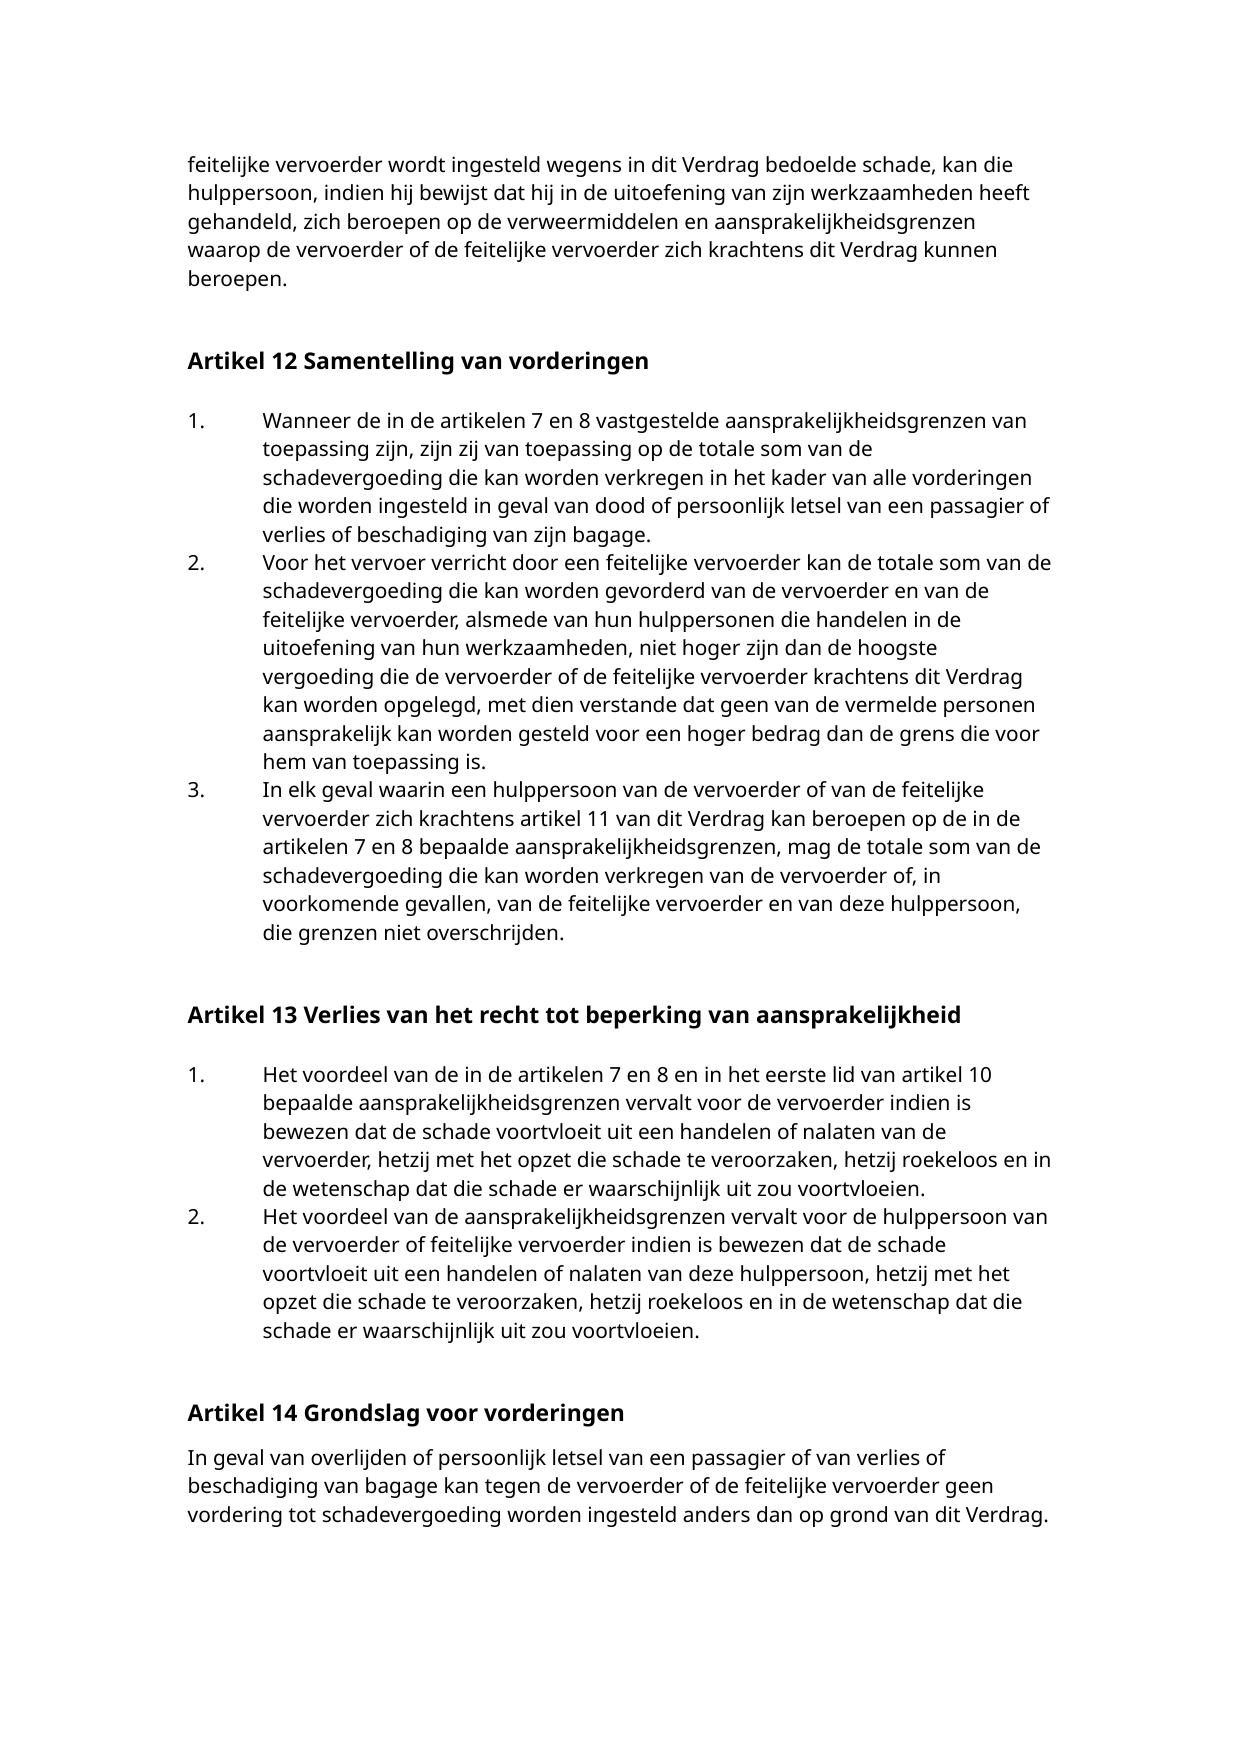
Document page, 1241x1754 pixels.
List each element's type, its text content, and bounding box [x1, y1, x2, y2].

list Wanneer de in de artikelen 7 en 8 vastgestelde aansprakelijkheidsgrenzen van toepassing zijn, zijn zij van toepassing op de totale som van de schadevergoeding die kan worden verkregen in het kader van alle vorderingen die worden ingesteld in geval van dood of persoonlijk letsel van een passagier of verlies of beschadiging van zijn bagage. [187, 406, 1053, 548]
text feitelijke vervoerder wordt ingesteld wegens in dit Verdrag bedoelde schade, kan die hulppersoon, indien hij bewijst dat hij in de uitoefening van zijn werkzaamheden heeft gehandeld, zich beroepen op de verweermiddelen en aansprakelijkheidsgrenzen waarop de vervoerder of de feitelijke vervoerder zich krachtens dit Verdrag kunnen beroepen. [187, 150, 1053, 292]
subtitle Artikel 14 Grondslag voor vorderingen [187, 1397, 1053, 1428]
list In elk geval waarin een hulppersoon van de vervoerder of van de feitelijke vervoerder zich krachtens artikel 11 van dit Verdrag kan beroepen op de in de artikelen 7 en 8 bepaalde aansprakelijkheidsgrenzen, mag de totale som van de schadevergoeding die kan worden verkregen van de vervoerder of, in voorkomende gevallen, van de feitelijke vervoerder en van deze hulppersoon, die grenzen niet overschrijden. [187, 776, 1053, 946]
subtitle Artikel 13 Verlies van het recht tot beperking van aansprakelijkheid [187, 999, 1053, 1030]
subtitle Artikel 12 Samentelling van vorderingen [187, 345, 1053, 376]
list Het voordeel van de in de artikelen 7 en 8 en in het eerste lid van artikel 10 bepaalde aansprakelijkheidsgrenzen vervalt voor de vervoerder indien is bewezen dat de schade voortvloeit uit een handelen of nalaten van de vervoerder, hetzij met het opzet die schade te veroorzaken, hetzij roekeloos en in de wetenschap dat die schade er waarschijnlijk uit zou voortvloeien. [187, 1060, 1053, 1202]
list Voor het vervoer verricht door een feitelijke vervoerder kan de totale som van de schadevergoeding die kan worden gevorderd van de vervoerder en van de feitelijke vervoerder, alsmede van hun hulppersonen die handelen in de uitoefening van hun werkzaamheden, niet hoger zijn dan de hoogste vergoeding die de vervoerder of de feitelijke vervoerder krachtens dit Verdrag kan worden opgelegd, met dien verstande dat geen van de vermelde personen aansprakelijk kan worden gesteld voor een hoger bedrag dan de grens die voor hem van toepassing is. [187, 548, 1053, 776]
list Het voordeel van de aansprakelijkheidsgrenzen vervalt voor de hulppersoon van de vervoerder of feitelijke vervoerder indien is bewezen dat de schade voortvloeit uit een handelen of nalaten van deze hulppersoon, hetzij met het opzet die schade te veroorzaken, hetzij roekeloos en in de wetenschap dat die schade er waarschijnlijk uit zou voortvloeien. [187, 1202, 1053, 1344]
text In geval van overlijden of persoonlijk letsel van een passagier of van verlies of beschadiging van bagage kan tegen de vervoerder of de feitelijke vervoerder geen vordering tot schadevergoeding worden ingesteld anders dan op grond van dit Verdrag. [187, 1443, 1053, 1528]
